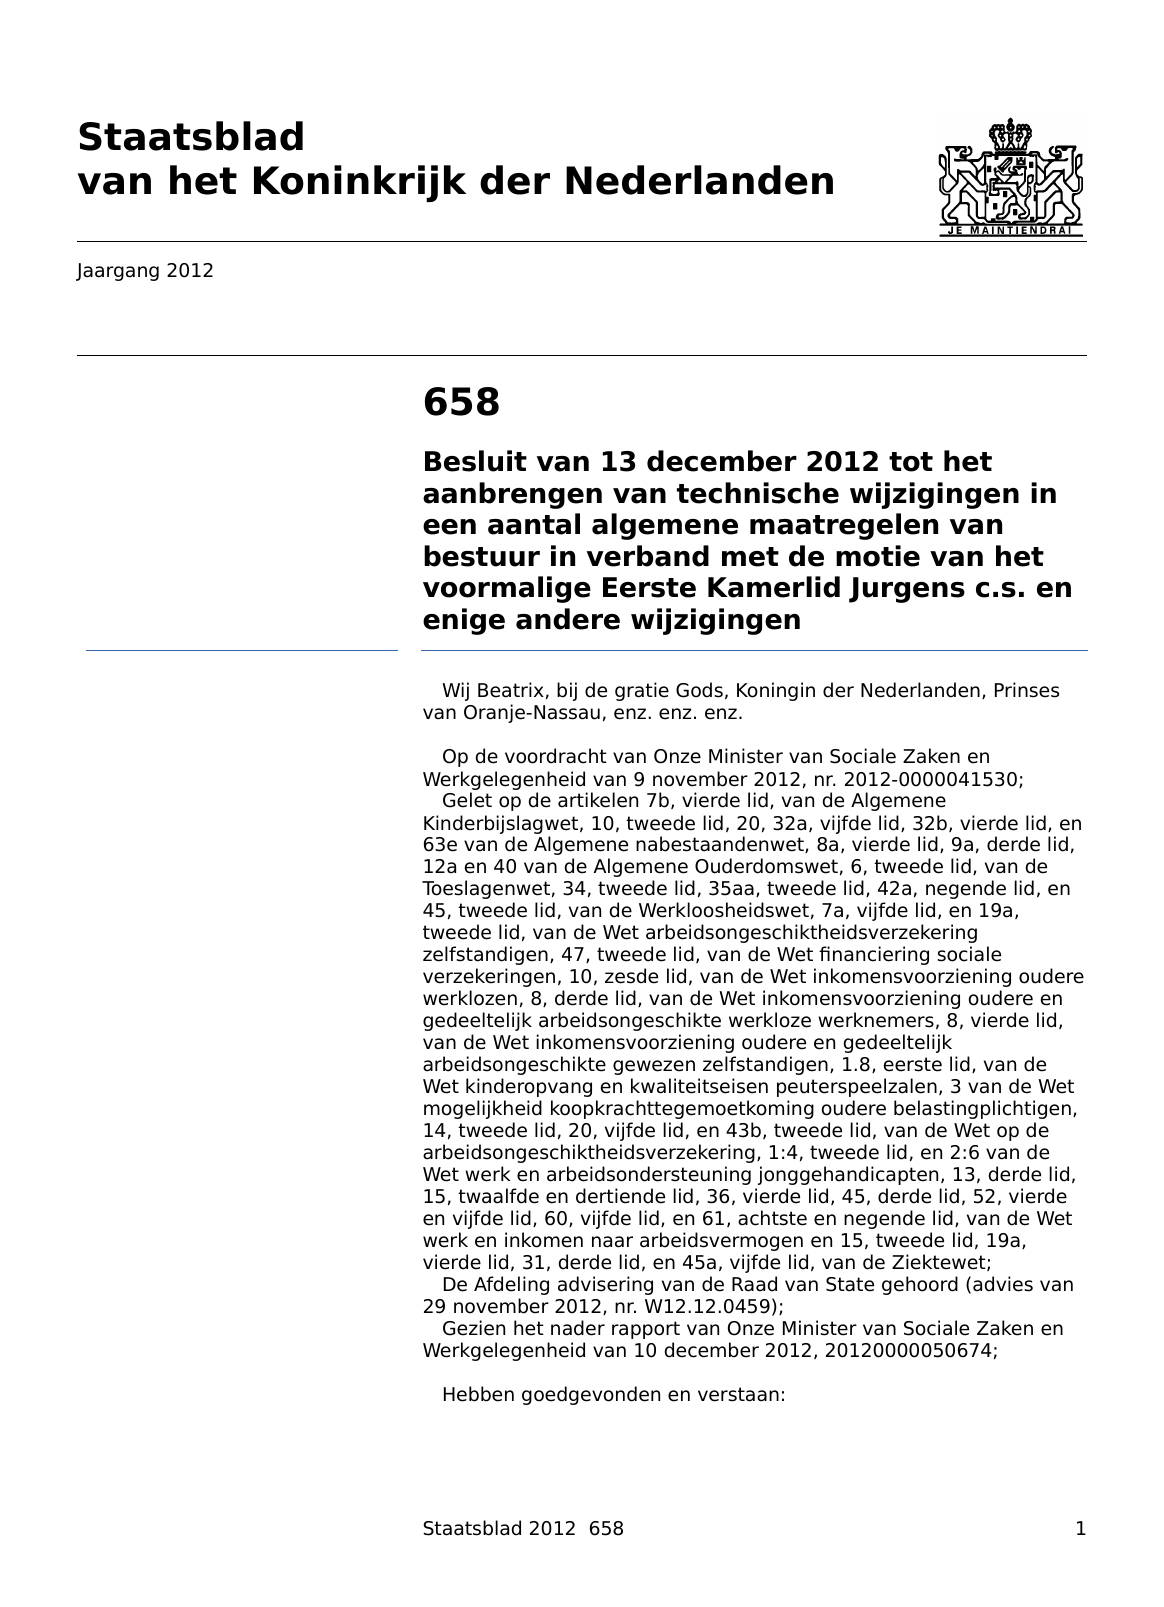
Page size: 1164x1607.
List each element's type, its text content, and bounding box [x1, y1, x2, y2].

table_header Staatsblad van het Koninkrijk der Nederlanden [77, 100, 886, 241]
text De Afdeling advisering van de Raad van State gehoord (advies van 29 november 2012, nr. W12.12.0459); [422, 1274, 1087, 1318]
table_cell Jaargang 2012 [77, 242, 1087, 355]
table_header [886, 100, 1087, 241]
text Gezien het nader rapport van Onze Minister van Sociale Zaken en Werkgelegenheid van 10 december 2012, 20120000050674; [422, 1318, 1087, 1362]
text Op de voordracht van Onze Minister van Sociale Zaken en Werkgelegenheid van 9 november 2012, nr. 2012-0000041530; [422, 746, 1087, 790]
subtitle 658 [422, 381, 1087, 424]
text Gelet op de artikelen 7b, vierde lid, van de Algemene Kinderbijslagwet, 10, tweede lid, 20, 32a, vijfde lid, 32b, vierde lid, en 63e van de Algemene nabestaandenwet, 8a, vierde lid, 9a, derde lid, 12a en 40 van de Algemene Ouderdomswet, 6, tweede lid, van de Toeslagenwet, 34, tweede lid, 35aa, tweede lid, 42a, negende lid, en 45, tweede lid, van de Werkloosheidswet, 7a, vijfde lid, en 19a, tweede lid, van de Wet arbeidsongeschiktheidsverzekering zelfstandigen, 47, tweede lid, van de Wet financiering sociale verzekeringen, 10, zesde lid, van de Wet inkomensvoorziening oudere werklozen, 8, derde lid, van de Wet inkomensvoorziening oudere en gedeeltelijk arbeidsongeschikte werkloze werknemers, 8, vierde lid, van de Wet inkomensvoorziening oudere en gedeeltelijk arbeidsongeschikte gewezen zelfstandigen, 1.8, eerste lid, van de Wet kinderopvang en kwaliteitseisen peuterspeelzalen, 3 van de Wet mogelijkheid koopkrachttegemoetkoming oudere belastingplichtigen, 14, tweede lid, 20, vijfde lid, en 43b, tweede lid, van de Wet op de arbeidsongeschiktheidsverzekering, 1:4, tweede lid, en 2:6 van de Wet werk en arbeidsondersteuning jonggehandicapten, 13, derde lid, 15, twaalfde en dertiende lid, 36, vierde lid, 45, derde lid, 52, vierde en vijfde lid, 60, vijfde lid, en 61, achtste en negende lid, van de Wet werk en inkomen naar arbeidsvermogen en 15, tweede lid, 19a, vierde lid, 31, derde lid, en 45a, vijfde lid, van de Ziektewet; [422, 790, 1087, 1274]
picture [936, 115, 1087, 240]
text Besluit van 13 december 2012 tot het aanbrengen van technische wijzigingen in een aantal algemene maatregelen van bestuur in verband met de motie van het voormalige Eerste Kamerlid Jurgens c.s. en enige andere wijzigingen [422, 447, 1087, 636]
text Wij Beatrix, bij de gratie Gods, Koningin der Nederlanden, Prinses van Oranje-Nassau, enz. enz. enz. [422, 680, 1087, 724]
text Hebben goedgevonden en verstaan: [422, 1384, 1087, 1406]
